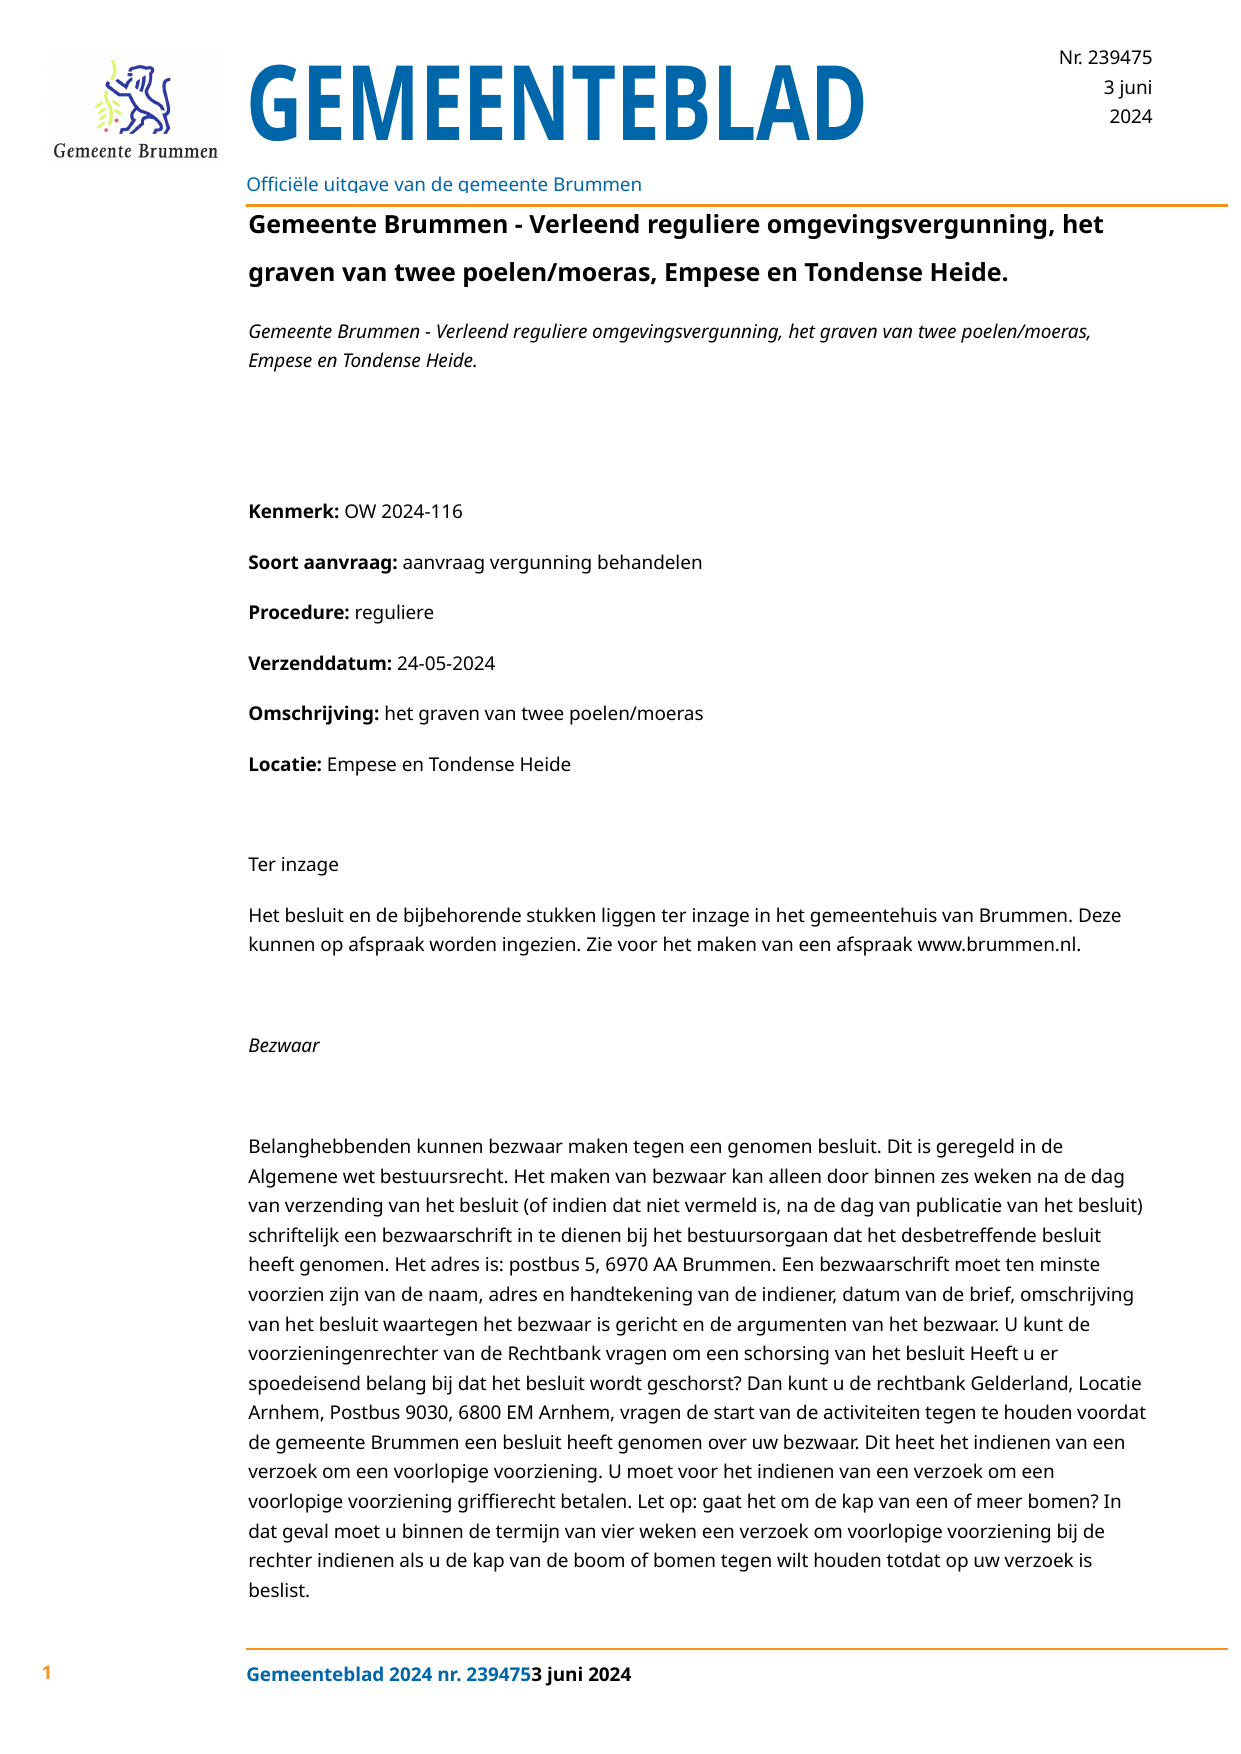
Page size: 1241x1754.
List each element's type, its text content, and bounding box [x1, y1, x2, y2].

text Ter inzage [248, 852, 1152, 877]
text Gemeente Brummen - Verleend reguliere omgevingsvergunning, het graven van twee poelen/moeras, Empese en Tondense Heide. [248, 207, 1152, 288]
picture [41, 47, 231, 172]
text Locatie: Empese en Tondense Heide [248, 751, 1152, 777]
text Kenmerk: OW 2024-116 [248, 499, 1152, 524]
text Het besluit en de bijbehorende stukken liggen ter inzage in het gemeentehuis van Brummen. Deze kunnen op afspraak worden ingezien. Zie voor het maken van een afspraak www.brummen.nl. [248, 902, 1152, 957]
text Soort aanvraag: aanvraag vergunning behandelen [248, 549, 1152, 575]
text Procedure: reguliere [248, 599, 1152, 625]
text Verzenddatum: 24-05-2024 [248, 650, 1152, 676]
text Omschrijving: het graven van twee poelen/moeras [248, 700, 1152, 726]
text Belanghebbenden kunnen bezwaar maken tegen een genomen besluit. Dit is geregeld in de Algemene wet bestuursrecht. Het maken van bezwaar kan alleen door binnen zes weken na de dag van verzending van het besluit (of indien dat niet vermeld is, na de dag van publicatie van het besluit) schriftelijk een bezwaarschrift in te dienen bij het bestuursorgaan dat het desbetreffende besluit heeft genomen. Het adres is: postbus 5, 6970 AA Brummen. Een bezwaarschrift moet ten minste voorzien zijn van de naam, adres en handtekening van de indiener, datum van de brief, omschrijving van het besluit waartegen het bezwaar is gericht en de argumenten van het bezwaar. U kunt de voorzieningenrechter van de Rechtbank vragen om een schorsing van het besluit Heeft u er spoedeisend belang bij dat het besluit wordt geschorst? Dan kunt u de rechtbank Gelderland, Locatie Arnhem, Postbus 9030, 6800 EM Arnhem, vragen de start van de activiteiten tegen te houden voordat de gemeente Brummen een besluit heeft genomen over uw bezwaar. Dit heet het indienen van een verzoek om een voorlopige voorziening. U moet voor het indienen van een verzoek om een voorlopige voorziening griffierecht betalen. Let op: gaat het om de kap van een of meer bomen? In dat geval moet u binnen de termijn van vier weken een verzoek om voorlopige voorziening bij de rechter indienen als u de kap van de boom of bomen tegen wilt houden totdat op uw verzoek is beslist. [248, 1133, 1152, 1603]
text Gemeente Brummen - Verleend reguliere omgevingsvergunning, het graven van twee poelen/moeras, Empese en Tondense Heide. [248, 318, 1152, 373]
text Bezwaar [248, 1032, 1152, 1058]
